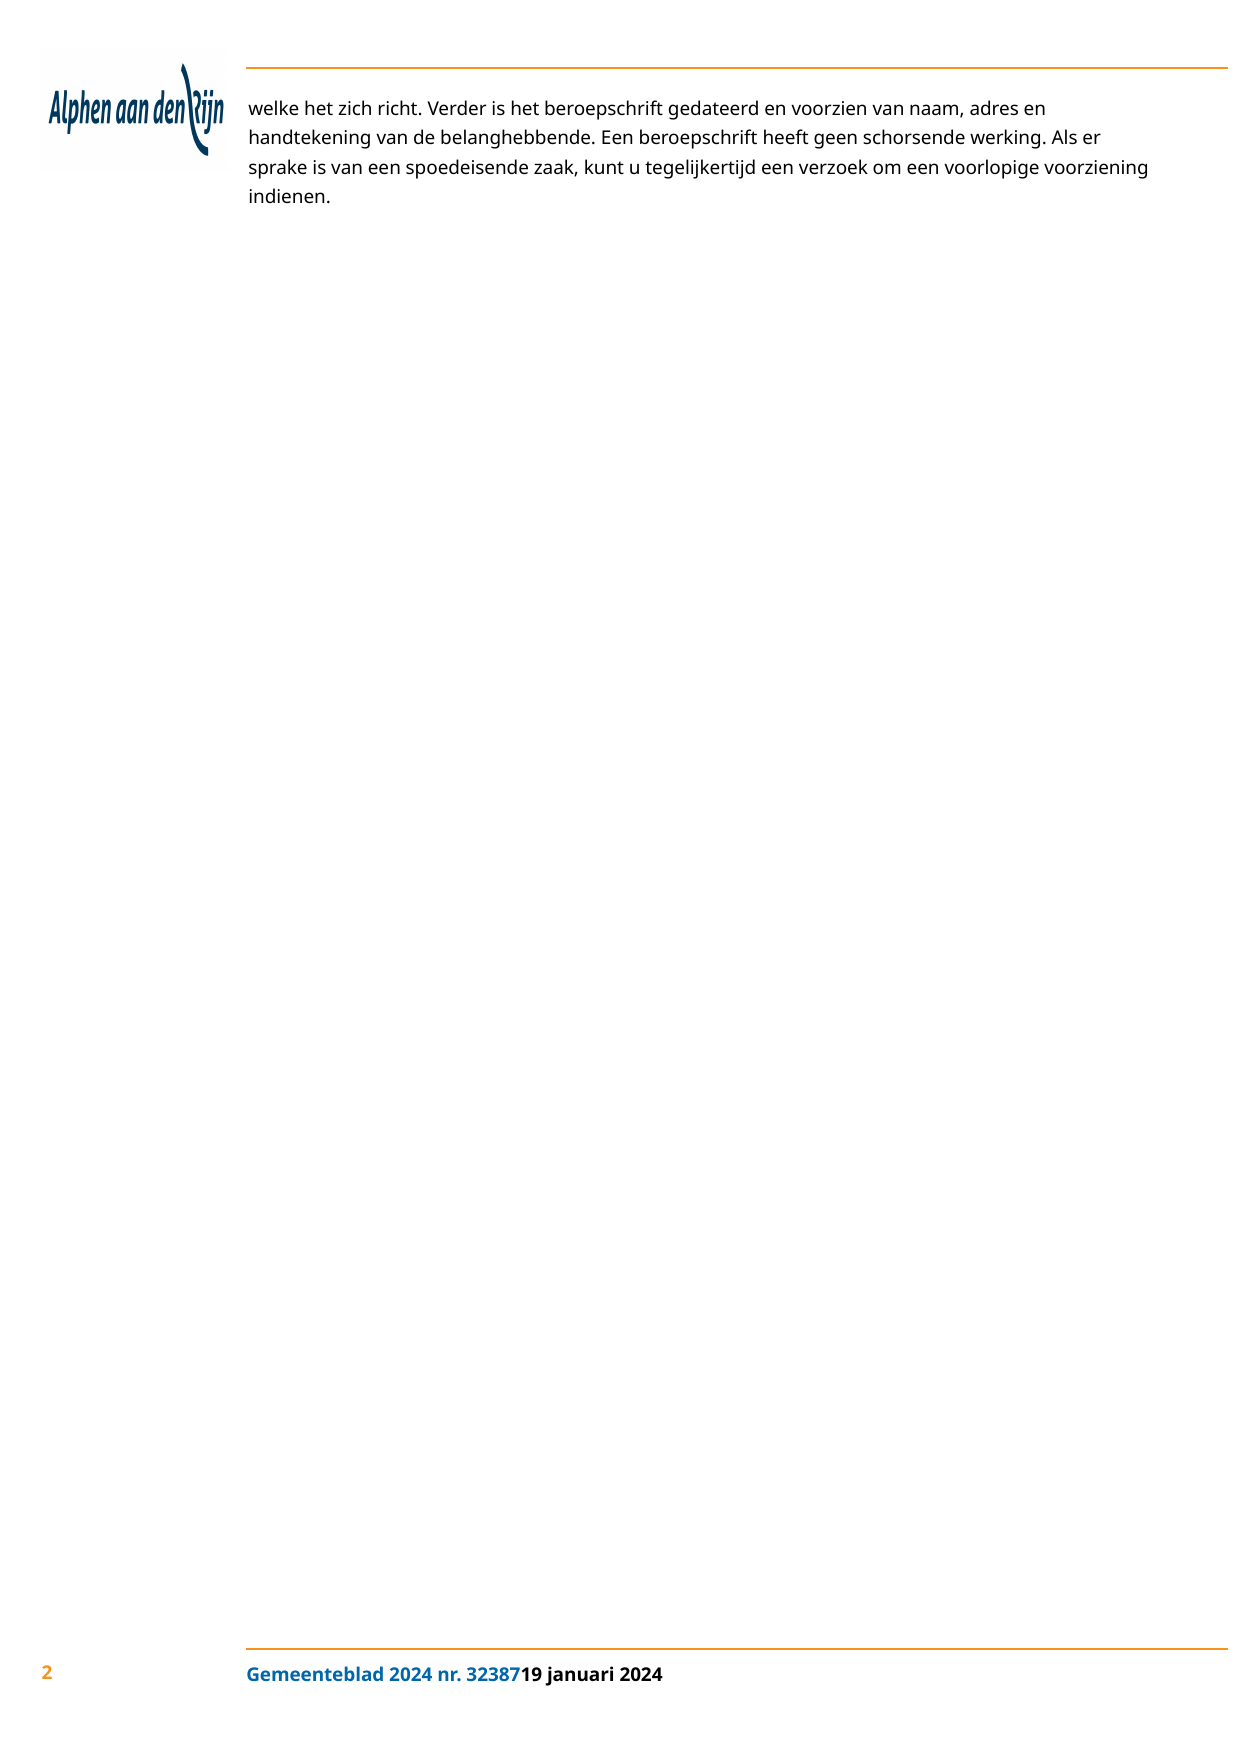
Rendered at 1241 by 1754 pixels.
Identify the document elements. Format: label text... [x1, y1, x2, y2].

text welke het zich richt. Verder is het beroepschrift gedateerd en voorzien van naam, adres en handtekening van de belanghebbende. Een beroepschrift heeft geen schorsende werking. Als er sprake is van een spoedeisende zaak, kunt u tegelijkertijd een verzoek om een voorlopige voorziening indienen. [248, 95, 1152, 209]
picture [41, 47, 231, 172]
